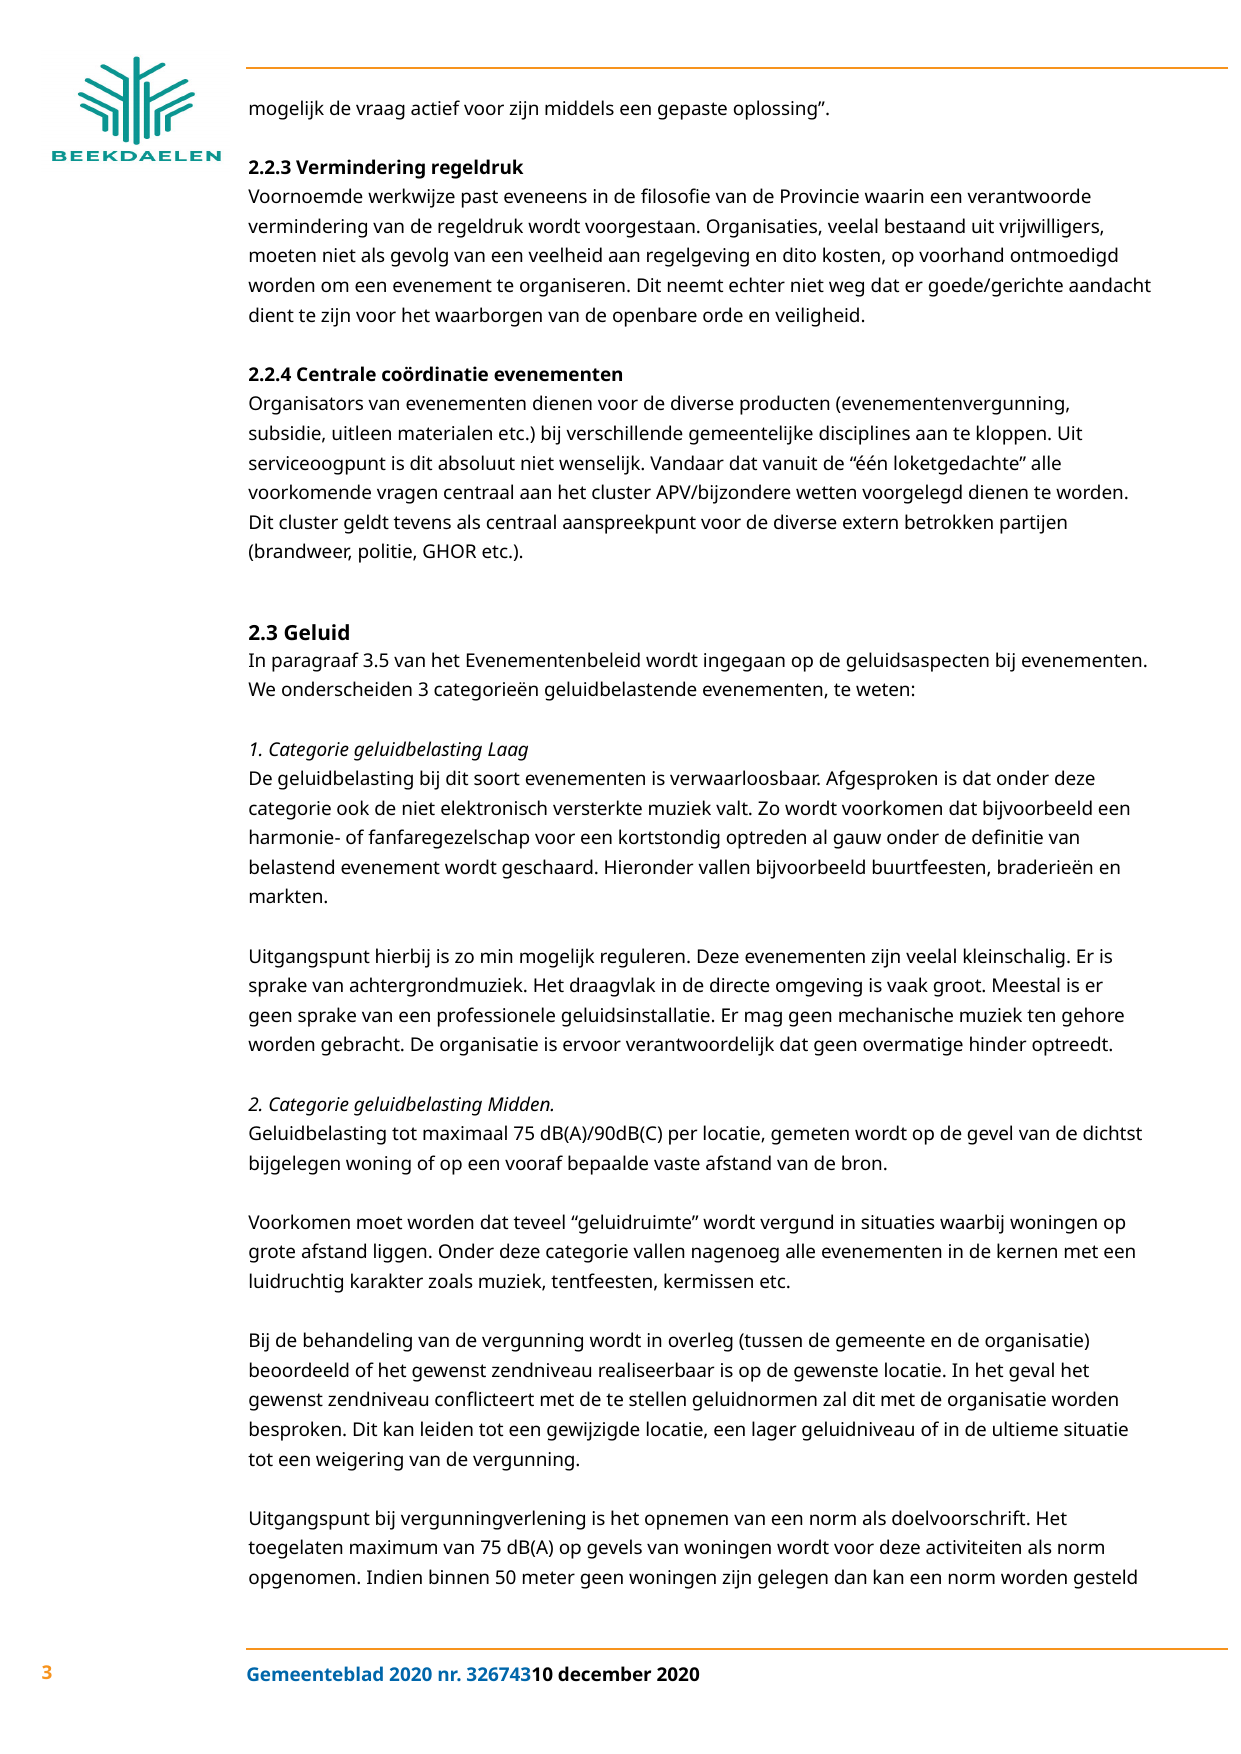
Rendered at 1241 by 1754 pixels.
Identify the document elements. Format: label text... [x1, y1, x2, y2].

text 2.3 Geluid [248, 618, 1152, 647]
text 2.2.4 Centrale coördinatie evenementen [248, 361, 1152, 387]
text Uitgangspunt hierbij is zo min mogelijk reguleren. Deze evenementen zijn veelal kleinschalig. Er is sprake van achtergrondmuziek. Het draagvlak in de directe omgeving is vaak groot. Meestal is er geen sprake van een professionele geluidsinstallatie. Er mag geen mechanische muziek ten gehore worden gebracht. De organisatie is ervoor verantwoordelijk dat geen overmatige hinder optreedt. [248, 943, 1152, 1057]
picture [41, 47, 231, 172]
text Geluidbelasting tot maximaal 75 dB(A)/90dB(C) per locatie, gemeten wordt op de gevel van de dichtst bijgelegen woning of op een vooraf bepaalde vaste afstand van de bron. [248, 1120, 1152, 1176]
text De geluidbelasting bij dit soort evenementen is verwaarloosbaar. Afgesproken is dat onder deze categorie ook de niet elektronisch versterkte muziek valt. Zo wordt voorkomen dat bijvoorbeeld een harmonie- of fanfaregezelschap voor een kortstondig optreden al gauw onder de definitie van belastend evenement wordt geschaard. Hieronder vallen bijvoorbeeld buurtfeesten, braderieën en markten. [248, 765, 1152, 909]
text 2.2.3 Vermindering regeldruk [248, 154, 1152, 180]
text Uitgangspunt bij vergunningverlening is het opnemen van een norm als doelvoorschrift. Het toegelaten maximum van 75 dB(A) op gevels van woningen wordt voor deze activiteiten als norm opgenomen. Indien binnen 50 meter geen woningen zijn gelegen dan kan een norm worden gesteld [248, 1505, 1152, 1590]
text Organisators van evenementen dienen voor de diverse producten (evenementenvergunning, subsidie, uitleen materialen etc.) bij verschillende gemeentelijke disciplines aan te kloppen. Uit serviceoogpunt is dit absoluut niet wenselijk. Vandaar dat vanuit de “één loketgedachte” alle voorkomende vragen centraal aan het cluster APV/bijzondere wetten voorgelegd dienen te worden. Dit cluster geldt tevens als centraal aanspreekpunt voor de diverse extern betrokken partijen (brandweer, politie, GHOR etc.). [248, 391, 1152, 564]
text 1. Categorie geluidbelasting Laag [248, 736, 1152, 761]
text In paragraaf 3.5 van het Evenementenbeleid wordt ingegaan op de geluidsaspecten bij evenementen. We onderscheiden 3 categorieën geluidbelastende evenementen, te weten: [248, 647, 1152, 702]
text Voornoemde werkwijze past eveneens in de filosofie van de Provincie waarin een verantwoorde vermindering van de regeldruk wordt voorgestaan. Organisaties, veelal bestaand uit vrijwilligers, moeten niet als gevolg van een veelheid aan regelgeving en dito kosten, op voorhand ontmoedigd worden om een evenement te organiseren. Dit neemt echter niet weg dat er goede/gerichte aandacht dient te zijn voor het waarborgen van de openbare orde en veiligheid. [248, 183, 1152, 328]
text mogelijk de vraag actief voor zijn middels een gepaste oplossing”. [248, 95, 1152, 121]
text Voorkomen moet worden dat teveel “geluidruimte” wordt vergund in situaties waarbij woningen op grote afstand liggen. Onder deze categorie vallen nagenoeg alle evenementen in de kernen met een luidruchtig karakter zoals muziek, tentfeesten, kermissen etc. [248, 1209, 1152, 1294]
text Bij de behandeling van de vergunning wordt in overleg (tussen de gemeente en de organisatie) beoordeeld of het gewenst zendniveau realiseerbaar is op de gewenste locatie. In het geval het gewenst zendniveau conflicteert met de te stellen geluidnormen zal dit met de organisatie worden besproken. Dit kan leiden tot een gewijzigde locatie, een lager geluidniveau of in de ultieme situatie tot een weigering van de vergunning. [248, 1327, 1152, 1471]
text 2. Categorie geluidbelasting Midden. [248, 1091, 1152, 1116]
